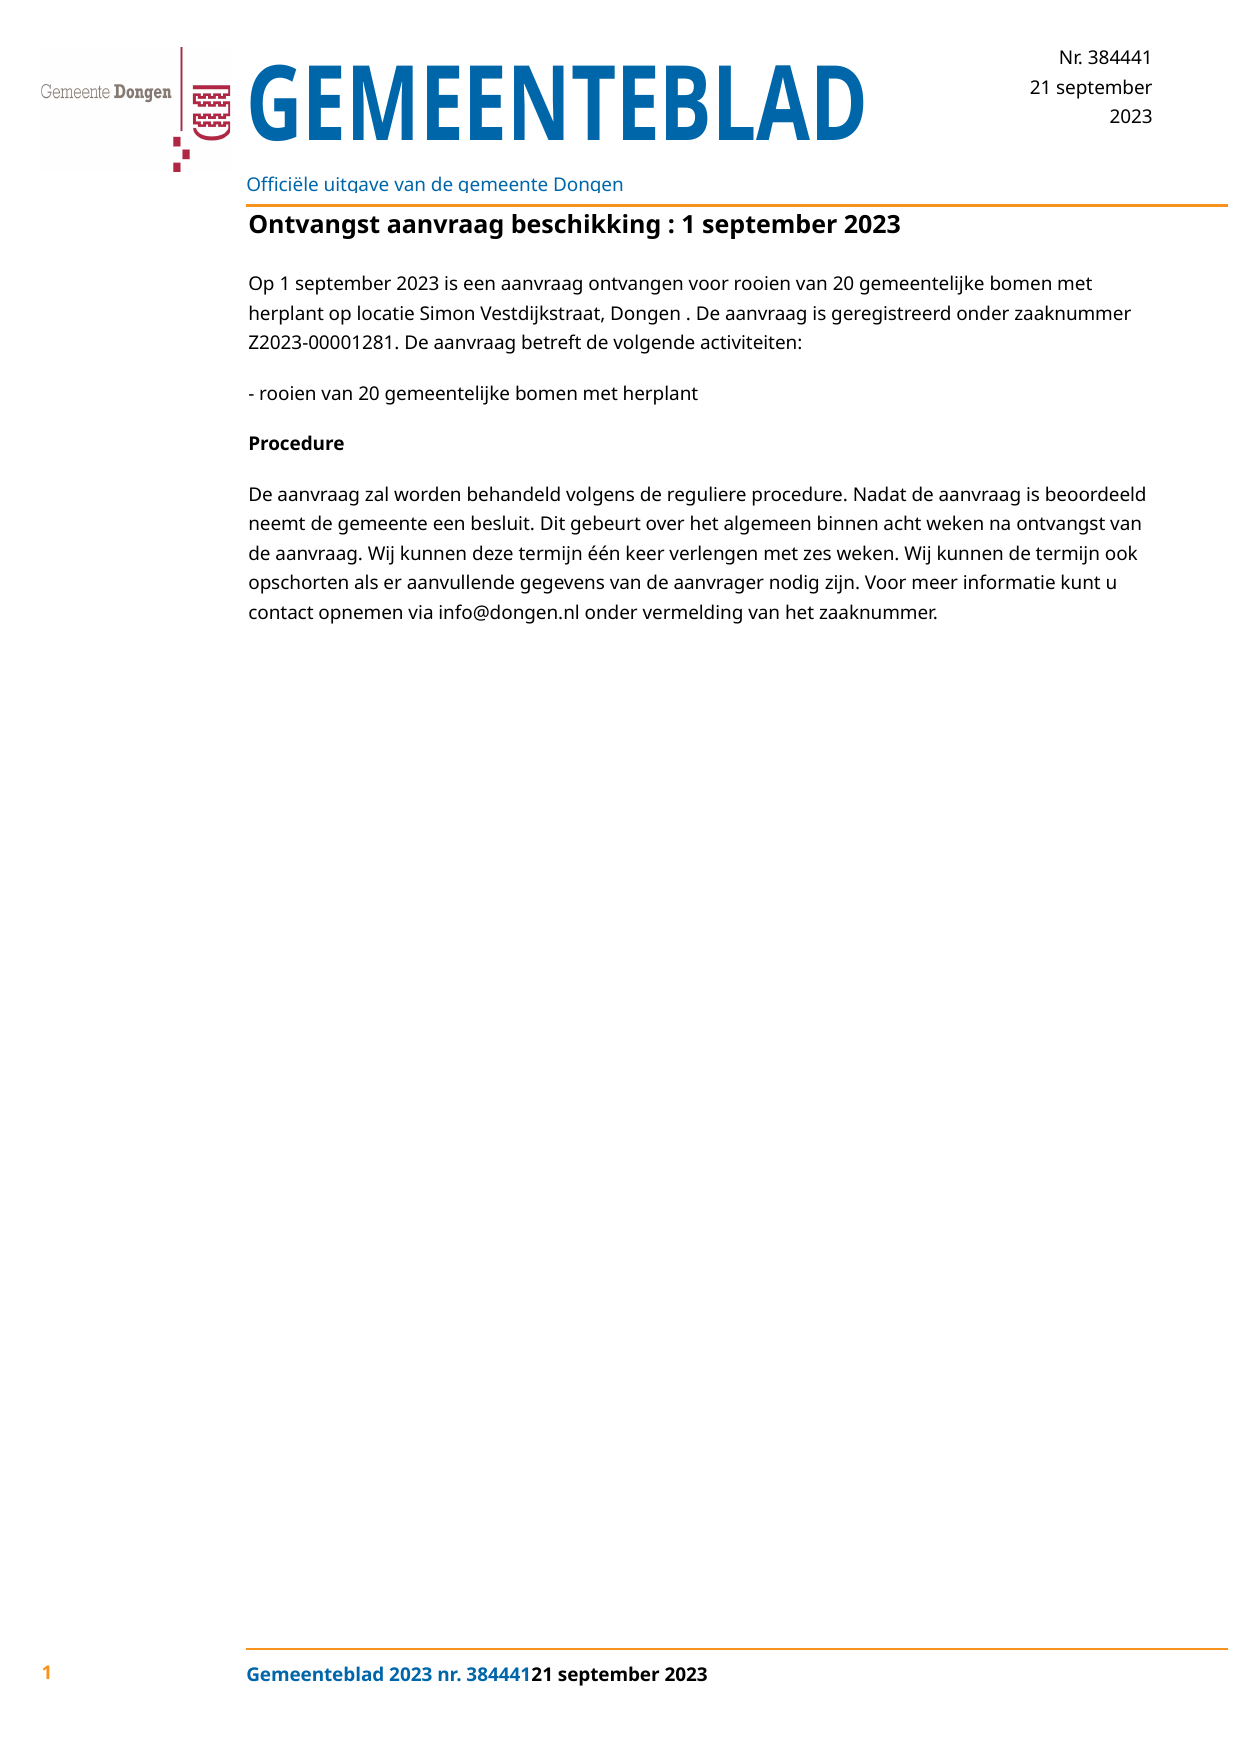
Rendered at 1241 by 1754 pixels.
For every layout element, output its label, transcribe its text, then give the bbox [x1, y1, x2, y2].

text De aanvraag zal worden behandeld volgens de reguliere procedure. Nadat de aanvraag is beoordeeld neemt de gemeente een besluit. Dit gebeurt over het algemeen binnen acht weken na ontvangst van de aanvraag. Wij kunnen deze termijn één keer verlengen met zes weken. Wij kunnen de termijn ook opschorten als er aanvullende gegevens van de aanvrager nodig zijn. Voor meer informatie kunt u contact opnemen via info@dongen.nl onder vermelding van het zaaknummer. [248, 481, 1152, 625]
text Op 1 september 2023 is een aanvraag ontvangen voor rooien van 20 gemeentelijke bomen met herplant op locatie Simon Vestdijkstraat, Dongen . De aanvraag is geregistreerd onder zaaknummer Z2023-00001281. De aanvraag betreft de volgende activiteiten: [248, 270, 1152, 355]
text Ontvangst aanvraag beschikking : 1 september 2023 [248, 207, 1152, 241]
text Procedure [248, 430, 1152, 456]
text - rooien van 20 gemeentelijke bomen met herplant [248, 380, 1152, 406]
picture [41, 47, 231, 172]
